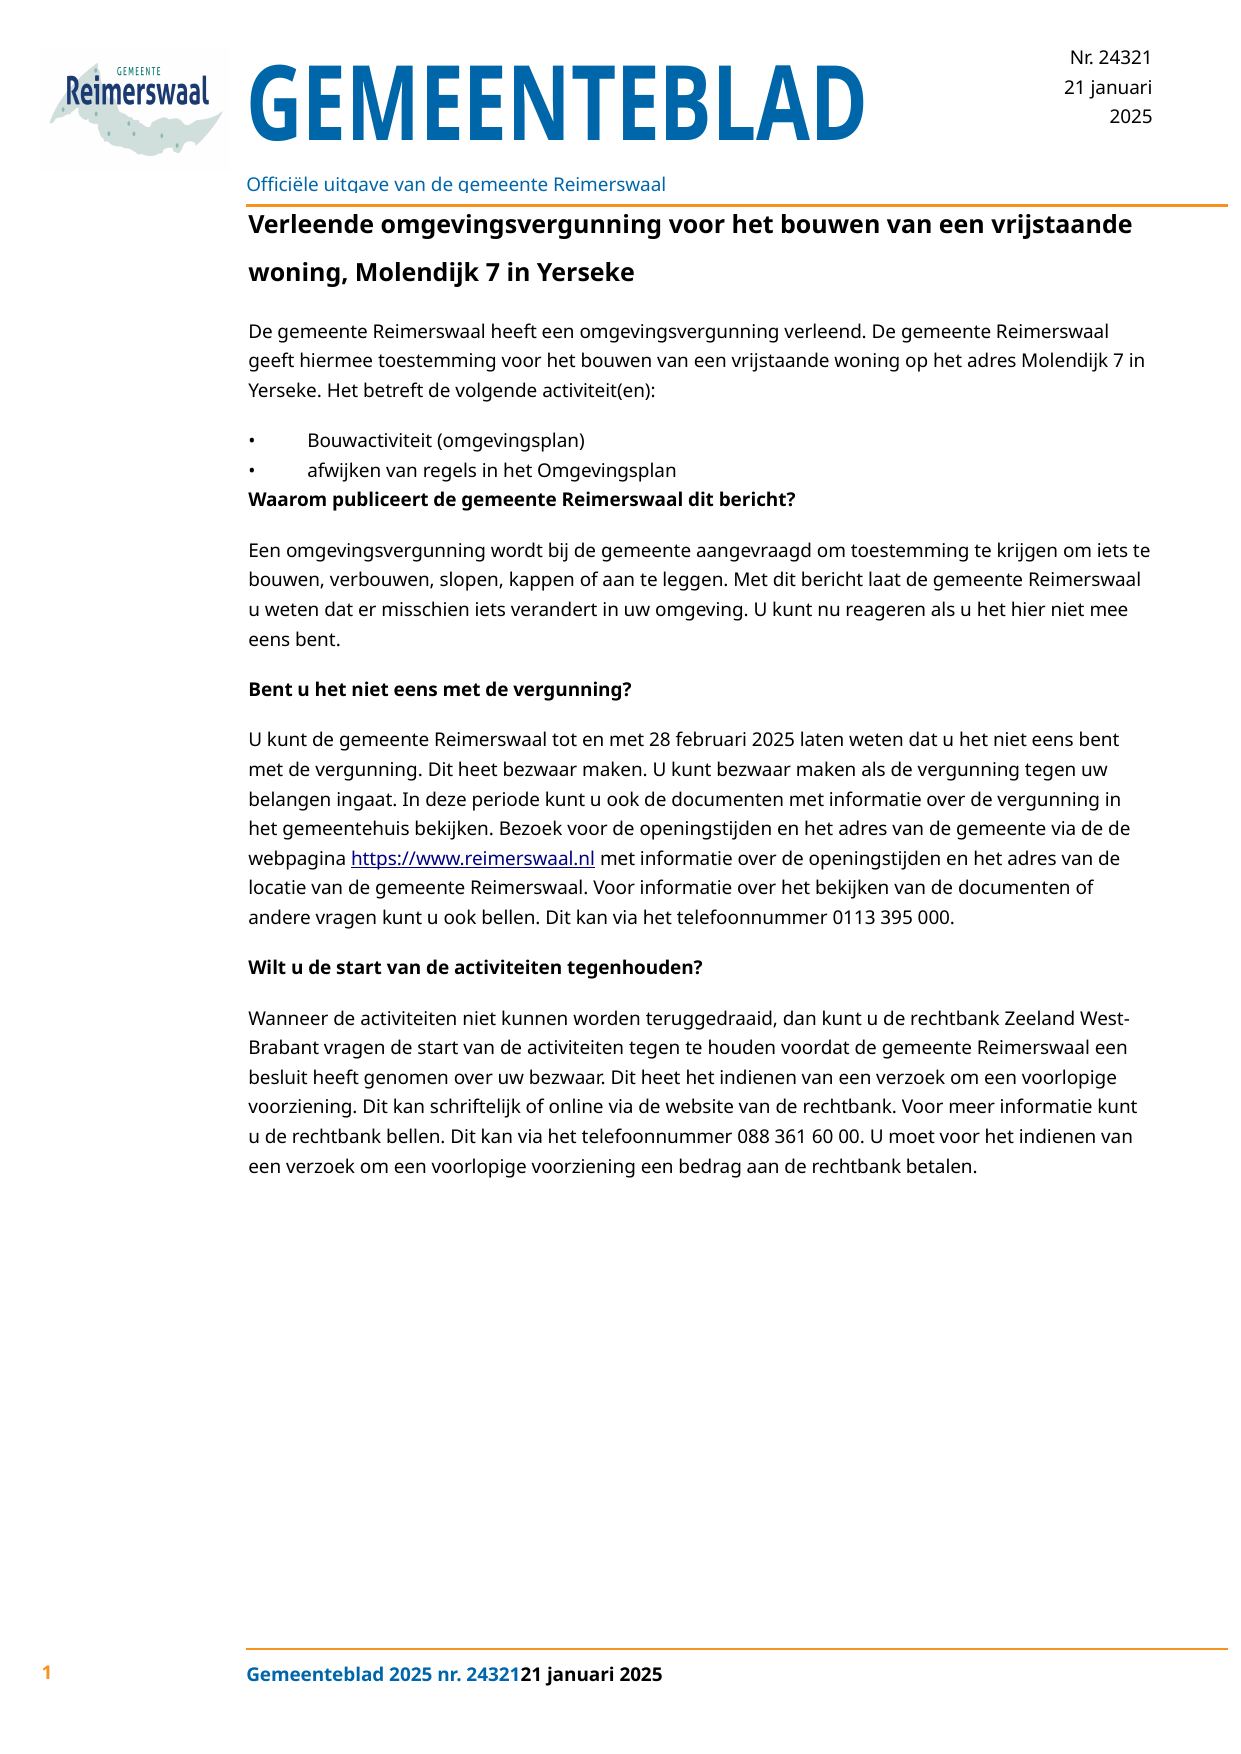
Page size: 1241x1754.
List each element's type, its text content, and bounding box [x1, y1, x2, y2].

picture [41, 47, 231, 172]
list Bouwactiviteit (omgevingsplan) [248, 427, 1152, 453]
text Wanneer de activiteiten niet kunnen worden teruggedraaid, dan kunt u de rechtbank Zeeland West-Brabant vragen de start van de activiteiten tegen te houden voordat de gemeente Reimerswaal een besluit heeft genomen over uw bezwaar. Dit heet het indienen van een verzoek om een voorlopige voorziening. Dit kan schriftelijk of online via de website van de rechtbank. Voor meer informatie kunt u de rechtbank bellen. Dit kan via het telefoonnummer 088 361 60 00. U moet voor het indienen van een verzoek om een voorlopige voorziening een bedrag aan de rechtbank betalen. [248, 1005, 1152, 1179]
text Wilt u de start van de activiteiten tegenhouden? [248, 954, 1152, 980]
text Bent u het niet eens met de vergunning? [248, 676, 1152, 702]
text U kunt de gemeente Reimerswaal tot en met 28 februari 2025 laten weten dat u het niet eens bent met de vergunning. Dit heet bezwaar maken. U kunt bezwaar maken als de vergunning tegen uw belangen ingaat. In deze periode kunt u ook de documenten met informatie over de vergunning in het gemeentehuis bekijken. Bezoek voor de openingstijden en het adres van de gemeente via de de webpagina https://www.reimerswaal.nl met informatie over de openingstijden en het adres van de locatie van de gemeente Reimerswaal. Voor informatie over het bekijken van de documenten of andere vragen kunt u ook bellen. Dit kan via het telefoonnummer 0113 395 000. [248, 727, 1152, 930]
text Waarom publiceert de gemeente Reimerswaal dit bericht? [248, 487, 1152, 512]
text Verleende omgevingsvergunning voor het bouwen van een vrijstaande woning, Molendijk 7 in Yerseke [248, 207, 1152, 288]
list afwijken van regels in het Omgevingsplan [248, 457, 1152, 483]
text Een omgevingsvergunning wordt bij de gemeente aangevraagd om toestemming te krijgen om iets te bouwen, verbouwen, slopen, kappen of aan te leggen. Met dit bericht laat de gemeente Reimerswaal u weten dat er misschien iets verandert in uw omgeving. U kunt nu reageren als u het hier niet mee eens bent. [248, 537, 1152, 652]
text De gemeente Reimerswaal heeft een omgevingsvergunning verleend. De gemeente Reimerswaal geeft hiermee toestemming voor het bouwen van een vrijstaande woning op het adres Molendijk 7 in Yerseke. Het betreft de volgende activiteit(en): [248, 318, 1152, 403]
